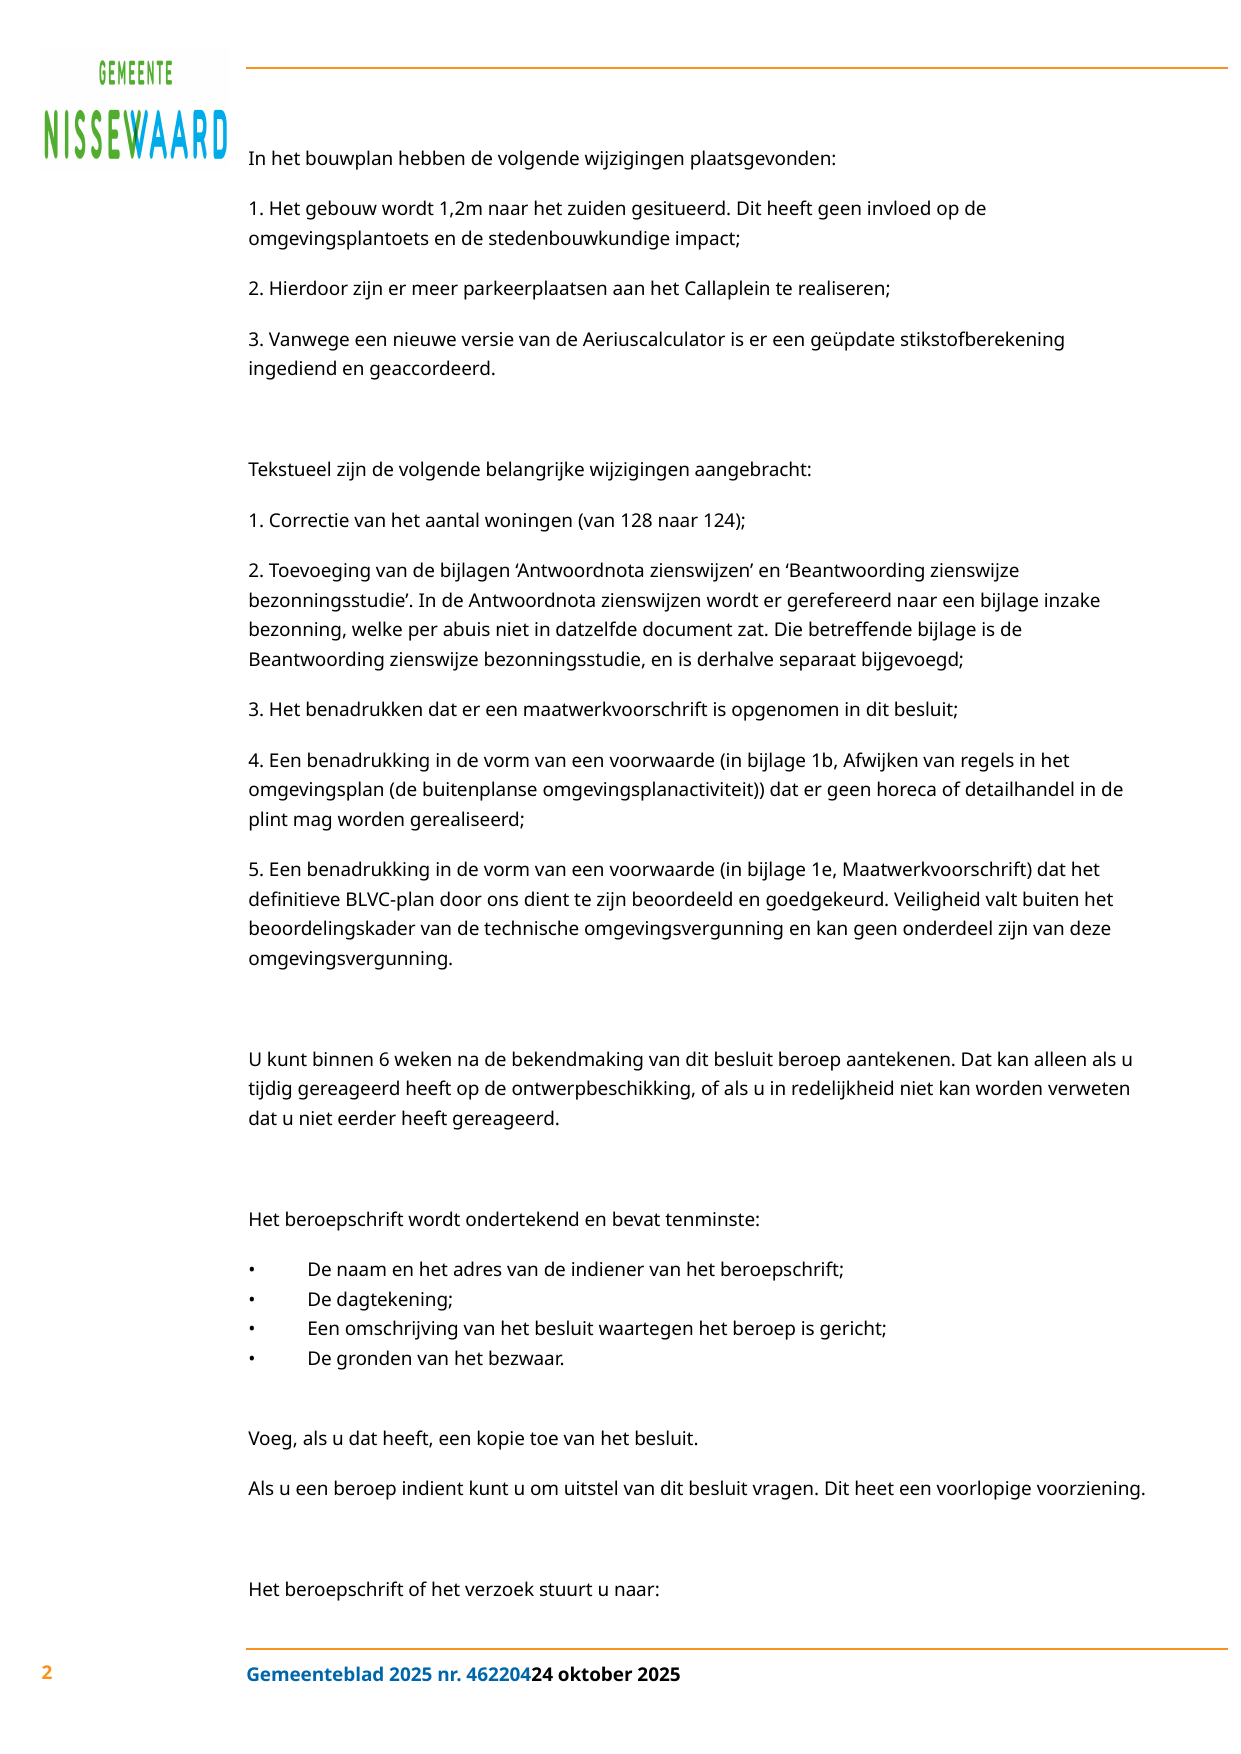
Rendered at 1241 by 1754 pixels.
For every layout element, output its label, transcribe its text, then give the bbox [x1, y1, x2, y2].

text Het beroepschrift of het verzoek stuurt u naar: [248, 1576, 1152, 1602]
text 2. Hierdoor zijn er meer parkeerplaatsen aan het Callaplein te realiseren; [248, 276, 1152, 301]
list De gronden van het bezwaar. [248, 1345, 1152, 1371]
text 3. Het benadrukken dat er een maatwerkvoorschrift is opgenomen in dit besluit; [248, 696, 1152, 722]
text Voeg, als u dat heeft, een kopie toe van het besluit. [248, 1425, 1152, 1451]
list Een omschrijving van het besluit waartegen het beroep is gericht; [248, 1316, 1152, 1341]
text In het bouwplan hebben de volgende wijzigingen plaatsgevonden: [248, 145, 1152, 171]
text 5. Een benadrukking in de vorm van een voorwaarde (in bijlage 1e, Maatwerkvoorschrift) dat het definitieve BLVC-plan door ons dient te zijn beoordeeld en goedgekeurd. Veiligheid valt buiten het beoordelingskader van de technische omgevingsvergunning en kan geen onderdeel zijn van deze omgevingsvergunning. [248, 856, 1152, 971]
text 1. Correctie van het aantal woningen (van 128 naar 124); [248, 507, 1152, 533]
text Het beroepschrift wordt ondertekend en bevat tenminste: [248, 1206, 1152, 1232]
text 2. Toevoeging van de bijlagen ‘Antwoordnota zienswijzen’ en ‘Beantwoording zienswijze bezonningsstudie’. In de Antwoordnota zienswijzen wordt er gerefereerd naar een bijlage inzake bezonning, welke per abuis niet in datzelfde document zat. Die betreffende bijlage is de Beantwoording zienswijze bezonningsstudie, en is derhalve separaat bijgevoegd; [248, 557, 1152, 672]
text 1. Het gebouw wordt 1,2m naar het zuiden gesitueerd. Dit heeft geen invloed op de omgevingsplantoets en de stedenbouwkundige impact; [248, 196, 1152, 251]
list De naam en het adres van de indiener van het beroepschrift; [248, 1256, 1152, 1282]
text 4. Een benadrukking in de vorm van een voorwaarde (in bijlage 1b, Afwijken van regels in het omgevingsplan (de buitenplanse omgevingsplanactiviteit)) dat er geen horeca of detailhandel in de plint mag worden gerealiseerd; [248, 747, 1152, 832]
text Tekstueel zijn de volgende belangrijke wijzigingen aangebracht: [248, 456, 1152, 482]
text 3. Vanwege een nieuwe versie van de Aeriuscalculator is er een geüpdate stikstofberekening ingediend en geaccordeerd. [248, 326, 1152, 381]
text Als u een beroep indient kunt u om uitstel van dit besluit vragen. Dit heet een voorlopige voorziening. [248, 1476, 1152, 1501]
text U kunt binnen 6 weken na de bekendmaking van dit besluit beroep aantekenen. Dat kan alleen als u tijdig gereageerd heeft op de ontwerpbeschikking, of als u in redelijkheid niet kan worden verweten dat u niet eerder heeft gereageerd. [248, 1046, 1152, 1131]
picture [41, 47, 231, 172]
list De dagtekening; [248, 1286, 1152, 1312]
